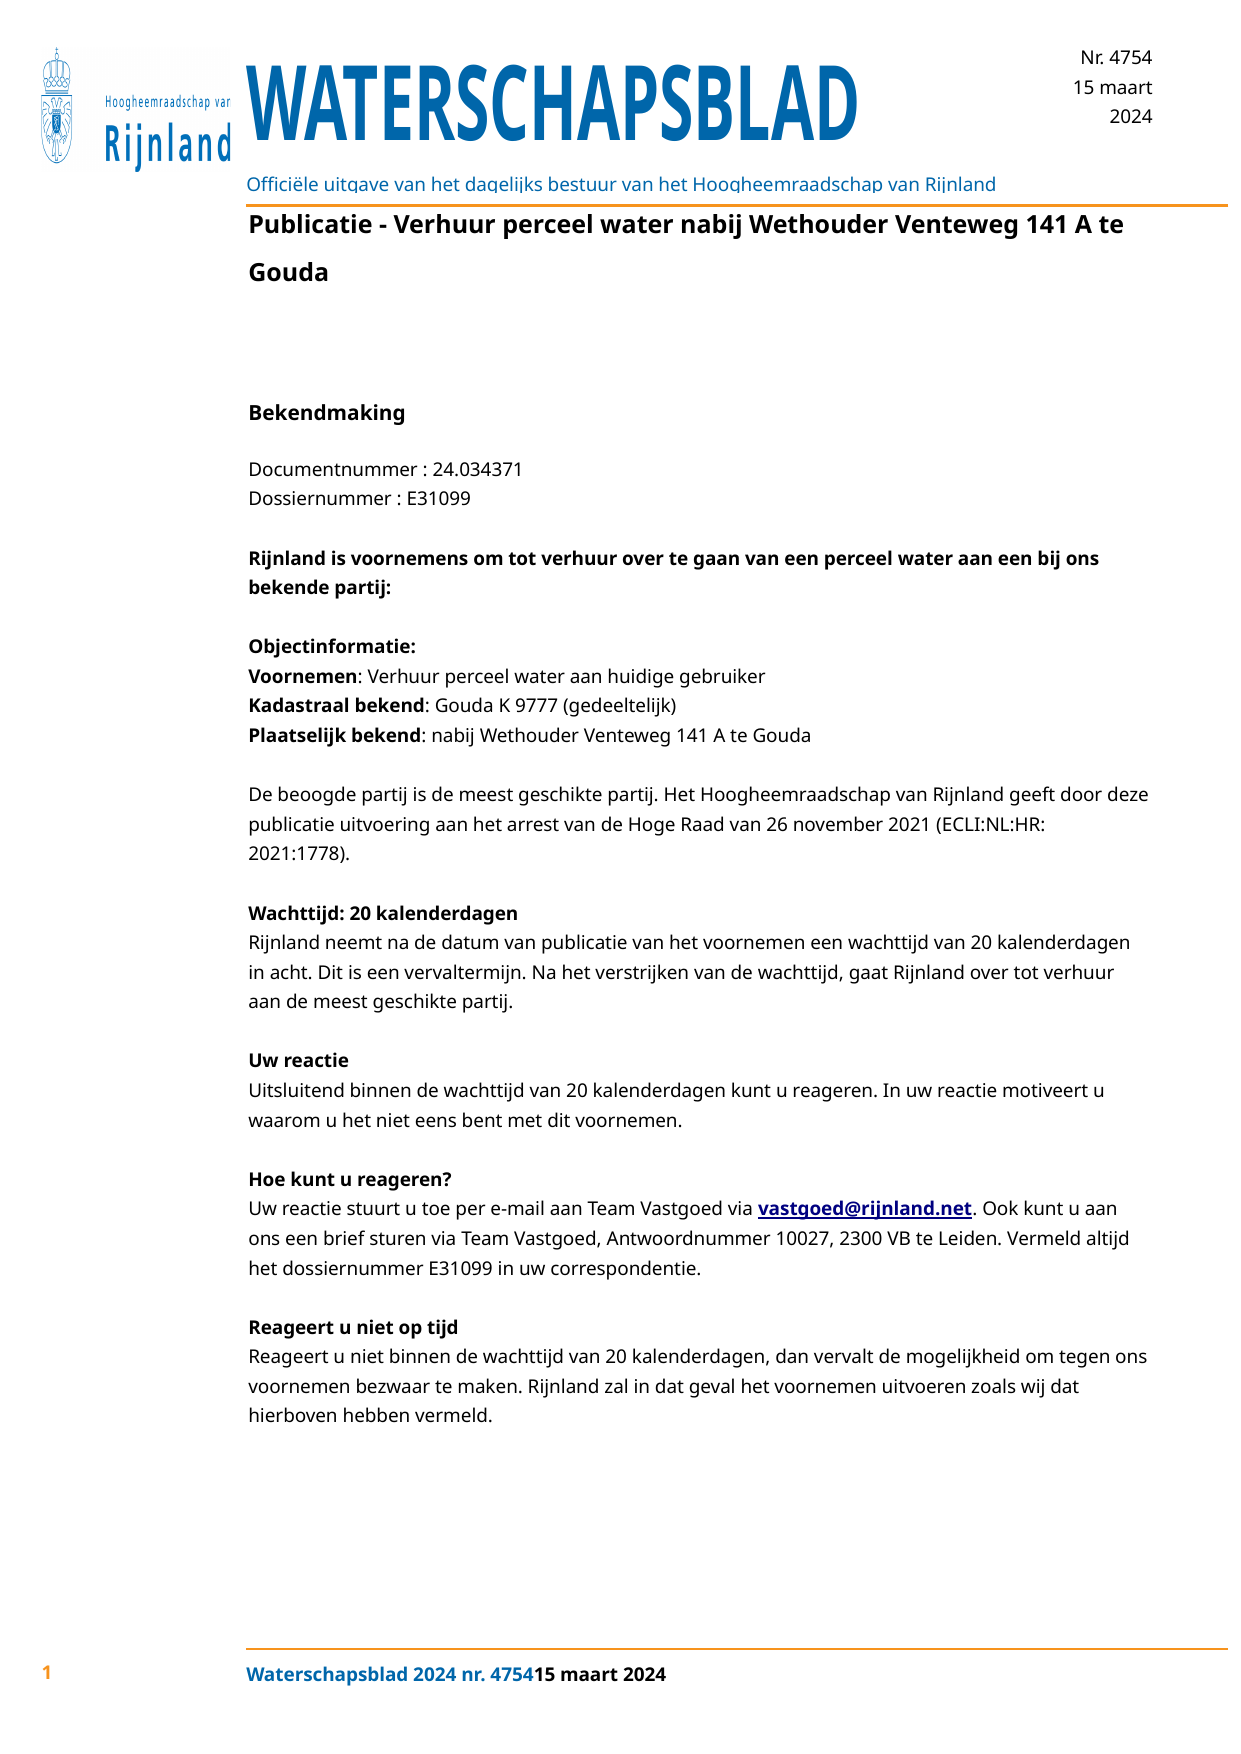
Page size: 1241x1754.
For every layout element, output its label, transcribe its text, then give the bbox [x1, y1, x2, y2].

text Objectinformatie: [248, 633, 1152, 659]
text Uw reactie [248, 1048, 1152, 1073]
text Reageert u niet binnen de wachttijd van 20 kalenderdagen, dan vervalt de mogelijkheid om tegen ons voornemen bezwaar te maken. Rijnland zal in dat geval het voornemen uitvoeren zoals wij dat hierboven hebben vermeld. [248, 1343, 1152, 1428]
text De beoogde partij is de meest geschikte partij. Het Hoogheemraadschap van Rijnland geeft door deze publicatie uitvoering aan het arrest van de Hoge Raad van 26 november 2021 (ECLI:NL:HR: 2021:1778). [248, 781, 1152, 866]
text Plaatselijk bekend: nabij Wethouder Venteweg 141 A te Gouda [248, 722, 1152, 748]
text Documentnummer : 24.034371 [248, 456, 1152, 482]
text Kadastraal bekend: Gouda K 9777 (gedeeltelijk) [248, 693, 1152, 718]
text Uitsluitend binnen de wachttijd van 20 kalenderdagen kunt u reageren. In uw reactie motiveert u waarom u het niet eens bent met dit voornemen. [248, 1077, 1152, 1132]
text Bekendmaking [248, 398, 1152, 426]
text Publicatie - Verhuur perceel water nabij Wethouder Venteweg 141 A te Gouda [248, 207, 1152, 288]
text Dossiernummer : E31099 [248, 486, 1152, 511]
text Rijnland neemt na de datum van publicatie van het voornemen een wachttijd van 20 kalenderdagen in acht. Dit is een vervaltermijn. Na het verstrijken van de wachttijd, gaat Rijnland over tot verhuur aan de meest geschikte partij. [248, 929, 1152, 1014]
text Wachttijd: 20 kalenderdagen [248, 900, 1152, 925]
picture [41, 47, 231, 172]
text Uw reactie stuurt u toe per e-mail aan Team Vastgoed via vastgoed@rijnland.net. Ook kunt u aan ons een brief sturen via Team Vastgoed, Antwoordnummer 10027, 2300 VB te Leiden. Vermeld altijd het dossiernummer E31099 in uw correspondentie. [248, 1196, 1152, 1280]
text Reageert u niet op tijd [248, 1314, 1152, 1339]
text Rijnland is voornemens om tot verhuur over te gaan van een perceel water aan een bij ons bekende partij: [248, 545, 1152, 600]
text Hoe kunt u reageren? [248, 1166, 1152, 1192]
text Voornemen: Verhuur perceel water aan huidige gebruiker [248, 663, 1152, 689]
